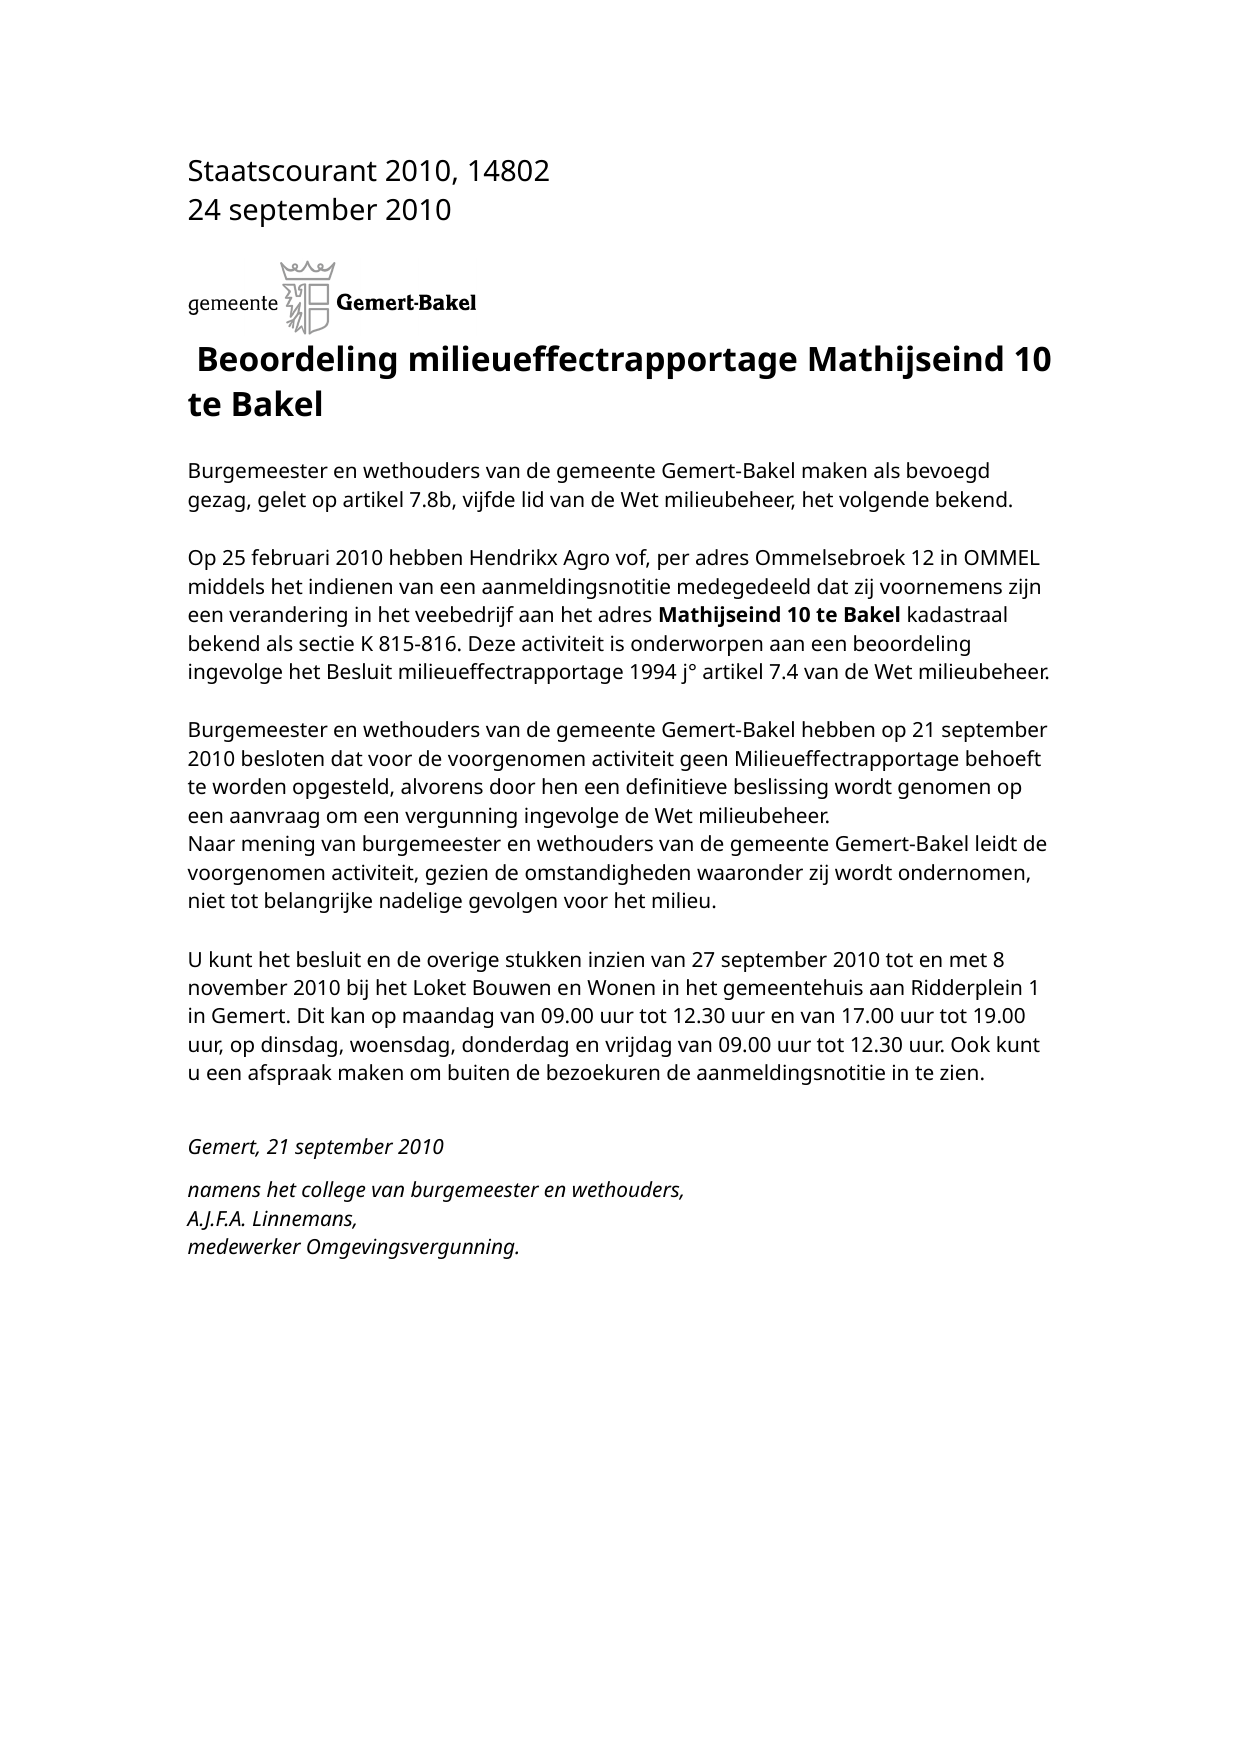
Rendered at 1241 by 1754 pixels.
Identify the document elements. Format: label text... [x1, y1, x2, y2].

text medewerker Omgevingsvergunning. [187, 1232, 1053, 1261]
text Op 25 februari 2010 hebben Hendrikx Agro vof, per adres Ommelsebroek 12 in OMMEL middels het indienen van een aanmeldingsnotitie medegedeeld dat zij voornemens zijn een verandering in het veebedrijf aan het adres Mathijseind 10 te Bakel kadastraal bekend als sectie K 815-816. Deze activiteit is onderworpen aan een beoordeling ingevolge het Besluit milieueffectrapportage 1994 j° artikel 7.4 van de Wet milieubeheer. [187, 543, 1053, 686]
text Burgemeester en wethouders van de gemeente Gemert-Bakel maken als bevoegd gezag, gelet op artikel 7.8b, vijfde lid van de Wet milieubeheer, het volgende bekend. [187, 457, 1053, 513]
text Gemert, 21 september 2010 [187, 1132, 1053, 1160]
text namens het college van burgemeester en wethouders, [187, 1175, 1053, 1204]
text 24 september 2010 [187, 190, 1053, 229]
text Staatscourant 2010, 14802 [187, 150, 1053, 190]
picture [187, 258, 477, 336]
text A.J.F.A. Linnemans, [187, 1204, 1053, 1232]
text Naar mening van burgemeester en wethouders van de gemeente Gemert-Bakel leidt de voorgenomen activiteit, gezien de omstandigheden waaronder zij wordt ondernomen, niet tot belangrijke nadelige gevolgen voor het milieu. [187, 829, 1053, 915]
subtitle Beoordeling milieueffectrapportage Mathijseind 10 te Bakel [187, 271, 1053, 427]
text U kunt het besluit en de overige stukken inzien van 27 september 2010 tot en met 8 november 2010 bij het Loket Bouwen en Wonen in het gemeentehuis aan Ridderplein 1 in Gemert. Dit kan op maandag van 09.00 uur tot 12.30 uur en van 17.00 uur tot 19.00 uur, op dinsdag, woensdag, donderdag en vrijdag van 09.00 uur tot 12.30 uur. Ook kunt u een afspraak maken om buiten de bezoekuren de aanmeldingsnotitie in te zien. [187, 945, 1053, 1087]
text Burgemeester en wethouders van de gemeente Gemert-Bakel hebben op 21 september 2010 besloten dat voor de voorgenomen activiteit geen Milieueffectrapportage behoeft te worden opgesteld, alvorens door hen een definitieve beslissing wordt genomen op een aanvraag om een vergunning ingevolge de Wet milieubeheer. [187, 716, 1053, 829]
